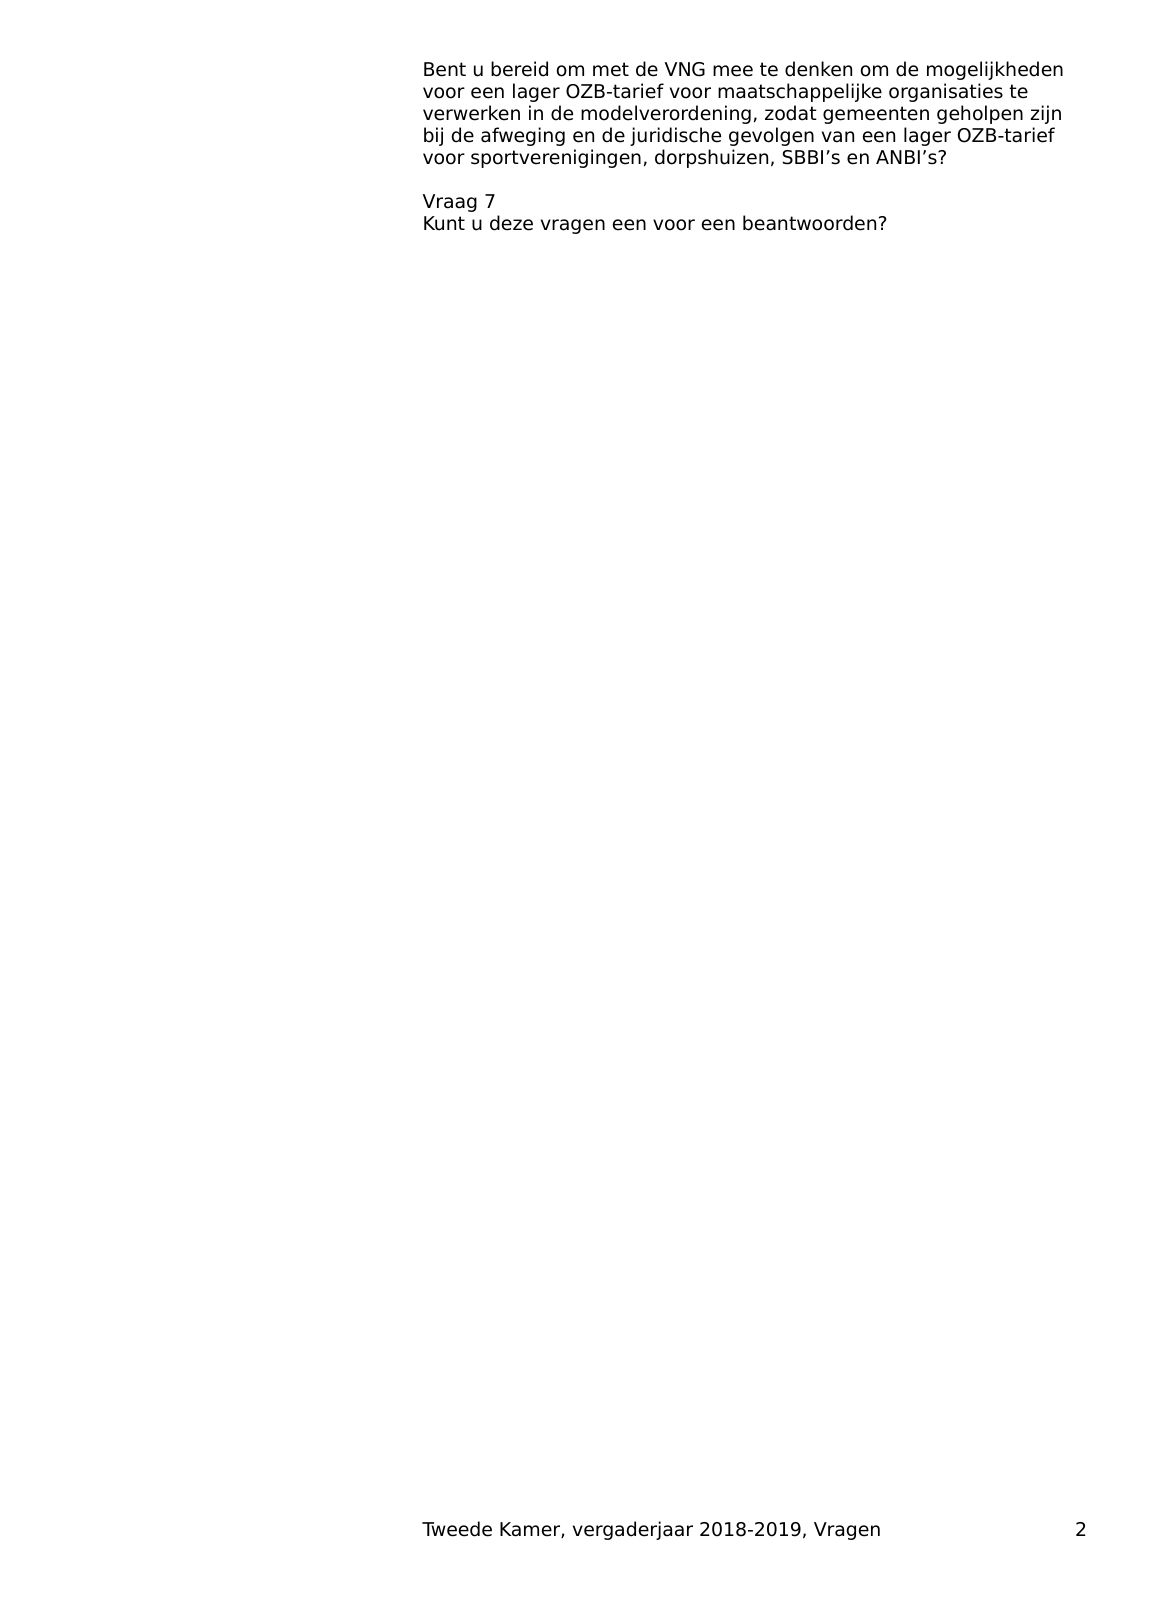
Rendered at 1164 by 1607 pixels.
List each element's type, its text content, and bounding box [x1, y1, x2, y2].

text Vraag 7 [422, 191, 1087, 213]
text Kunt u deze vragen een voor een beantwoorden? [422, 213, 1087, 235]
text Bent u bereid om met de VNG mee te denken om de mogelijkheden voor een lager OZB-tarief voor maatschappelijke organisaties te verwerken in de modelverordening, zodat gemeenten geholpen zijn bij de afweging en de juridische gevolgen van een lager OZB-tarief voor sportverenigingen, dorpshuizen, SBBI’s en ANBI’s? [422, 59, 1087, 169]
